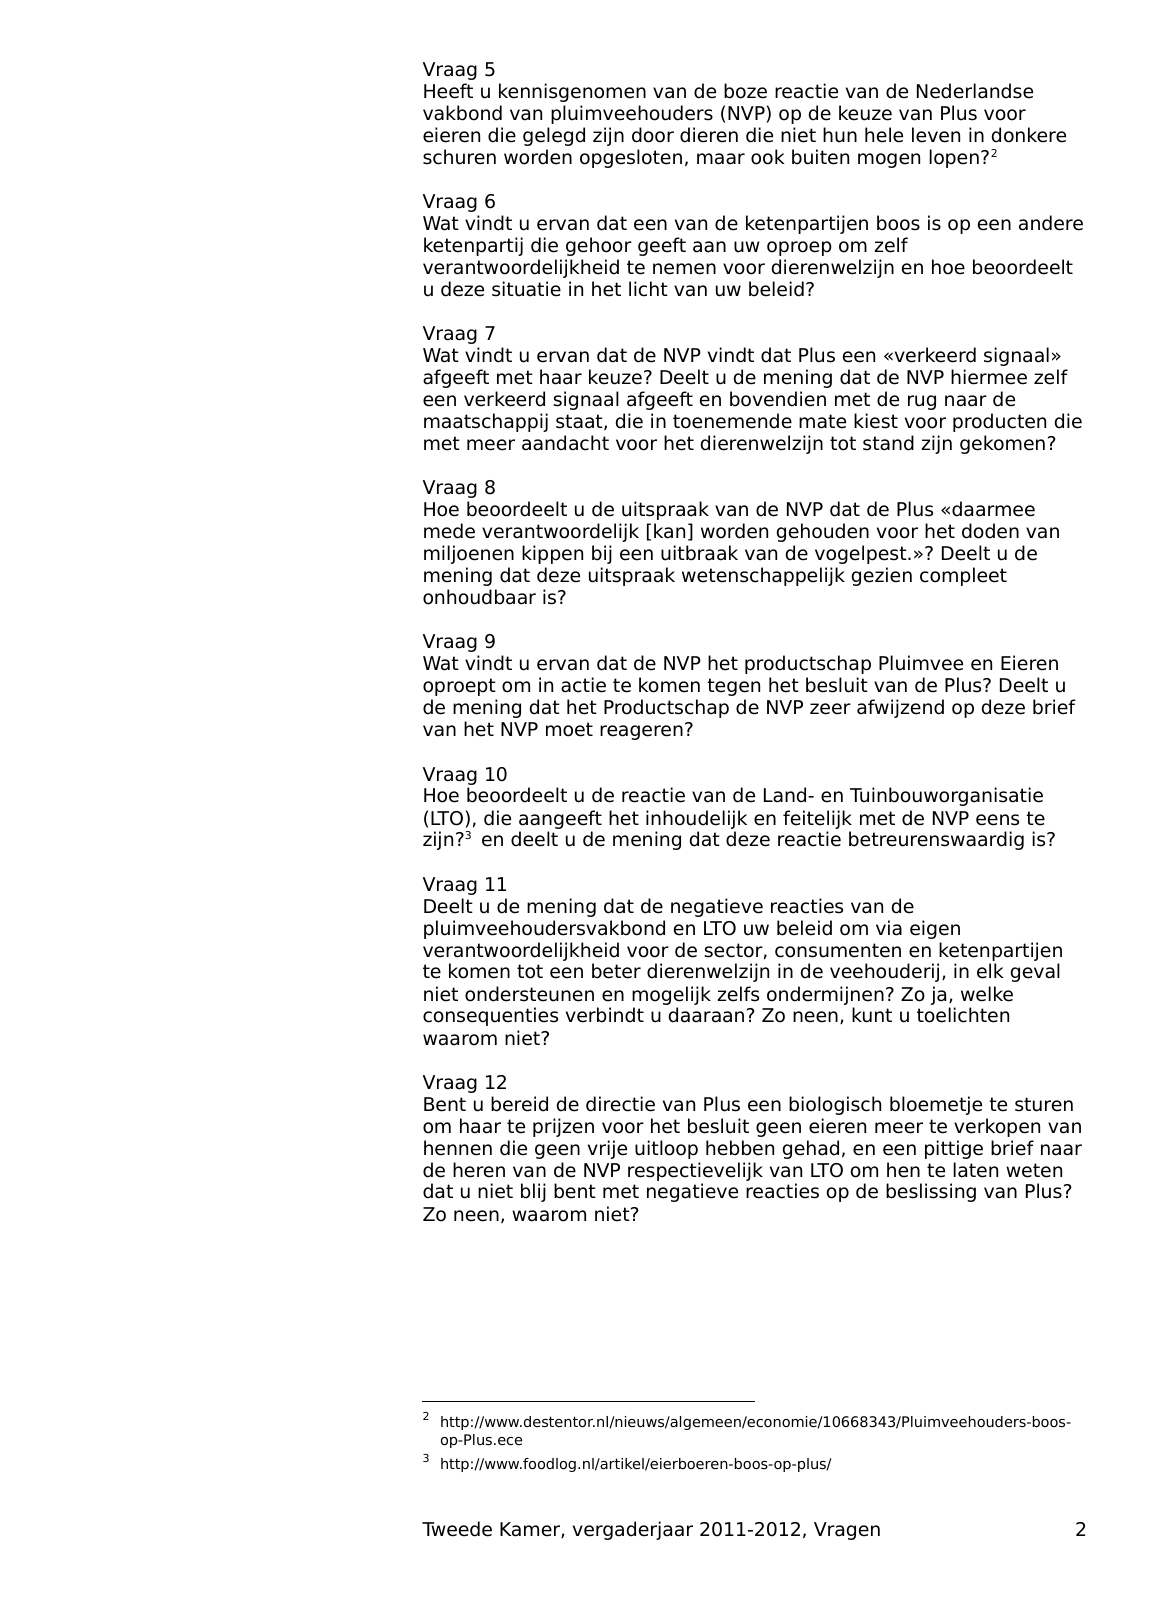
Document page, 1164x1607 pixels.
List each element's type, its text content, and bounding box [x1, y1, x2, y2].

text Hoe beoordeelt u de reactie van de Land- en Tuinbouworganisatie (LTO), die aangeeft het inhoudelijk en feitelijk met de NVP eens te zijn? en deelt u de mening dat deze reactie betreurenswaardig is? [422, 785, 1087, 851]
text Wat vindt u ervan dat de NVP vindt dat Plus een «verkeerd signaal» afgeeft met haar keuze? Deelt u de mening dat de NVP hiermee zelf een verkeerd signaal afgeeft en bovendien met de rug naar de maatschappij staat, die in toenemende mate kiest voor producten die met meer aandacht voor het dierenwelzijn tot stand zijn gekomen? [422, 345, 1087, 455]
text http://www.destentor.nl/nieuws/algemeen/economie/10668343/Pluimveehouders-boos-op-Plus.ece [422, 1410, 1087, 1449]
text Vraag 10 [422, 763, 1087, 785]
text Vraag 5 [422, 59, 1087, 81]
text http://www.foodlog.nl/artikel/eierboeren-boos-op-plus/ [422, 1452, 1087, 1474]
text Wat vindt u ervan dat de NVP het productschap Pluimvee en Eieren oproept om in actie te komen tegen het besluit van de Plus? Deelt u de mening dat het Productschap de NVP zeer afwijzend op deze brief van het NVP moet reageren? [422, 653, 1087, 741]
text Vraag 11 [422, 873, 1087, 896]
text Vraag 12 [422, 1072, 1087, 1093]
text Hoe beoordeelt u de uitspraak van de NVP dat de Plus «daarmee mede verantwoordelijk [kan] worden gehouden voor het doden van miljoenen kippen bij een uitbraak van de vogelpest.»? Deelt u de mening dat deze uitspraak wetenschappelijk gezien compleet onhoudbaar is? [422, 499, 1087, 609]
text Vraag 7 [422, 323, 1087, 345]
text Vraag 9 [422, 631, 1087, 653]
text Bent u bereid de directie van Plus een biologisch bloemetje te sturen om haar te prijzen voor het besluit geen eieren meer te verkopen van hennen die geen vrije uitloop hebben gehad, en een pittige brief naar de heren van de NVP respectievelijk van LTO om hen te laten weten dat u niet blij bent met negatieve reacties op de beslissing van Plus? Zo neen, waarom niet? [422, 1093, 1087, 1225]
text Wat vindt u ervan dat een van de ketenpartijen boos is op een andere ketenpartij die gehoor geeft aan uw oproep om zelf verantwoordelijkheid te nemen voor dierenwelzijn en hoe beoordeelt u deze situatie in het licht van uw beleid? [422, 213, 1087, 301]
text Vraag 8 [422, 477, 1087, 499]
text Heeft u kennisgenomen van de boze reactie van de Nederlandse vakbond van pluimveehouders (NVP) op de keuze van Plus voor eieren die gelegd zijn door dieren die niet hun hele leven in donkere schuren worden opgesloten, maar ook buiten mogen lopen? [422, 81, 1087, 169]
text Vraag 6 [422, 191, 1087, 213]
text Deelt u de mening dat de negatieve reacties van de pluimveehoudersvakbond en LTO uw beleid om via eigen verantwoordelijkheid voor de sector, consumenten en ketenpartijen te komen tot een beter dierenwelzijn in de veehouderij, in elk geval niet ondersteunen en mogelijk zelfs ondermijnen? Zo ja, welke consequenties verbindt u daaraan? Zo neen, kunt u toelichten waarom niet? [422, 896, 1087, 1049]
